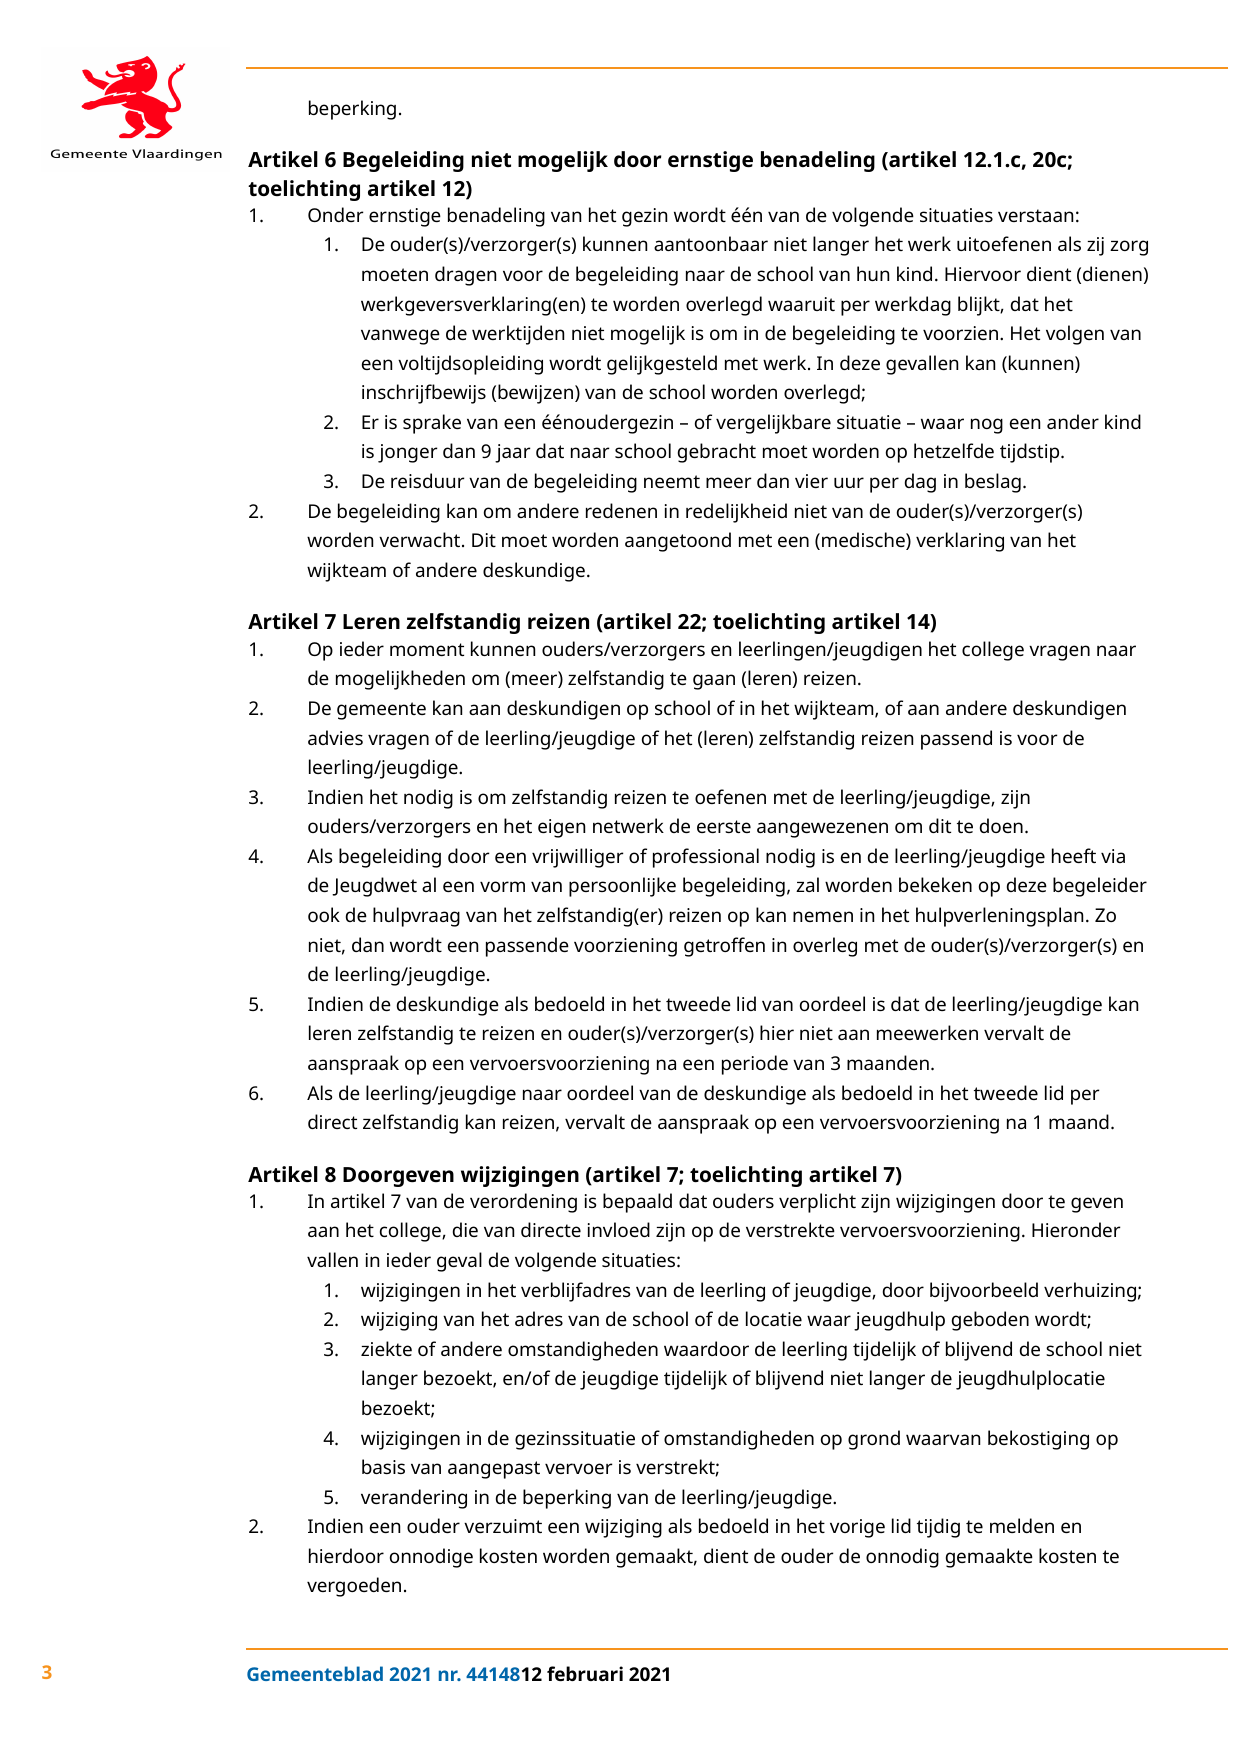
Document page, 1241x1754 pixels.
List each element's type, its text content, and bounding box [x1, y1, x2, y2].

list De ouder(s)/verzorger(s) kunnen aantoonbaar niet langer het werk uitoefenen als zij zorg moeten dragen voor de begeleiding naar de school van hun kind. Hiervoor dient (dienen) werkgeversverklaring(en) te worden overlegd waaruit per werkdag blijkt, dat het vanwege de werktijden niet mogelijk is om in de begeleiding te voorzien. Het volgen van een voltijdsopleiding wordt gelijkgesteld met werk. In deze gevallen kan (kunnen) inschrijfbewijs (bewijzen) van de school worden overlegd; [323, 232, 1152, 405]
list Als begeleiding door een vrijwilliger of professional nodig is en de leerling/jeugdige heeft via de Jeugdwet al een vorm van persoonlijke begeleiding, zal worden bekeken op deze begeleider ook de hulpvraag van het zelfstandig(er) reizen op kan nemen in het hulpverleningsplan. Zo niet, dan wordt een passende voorziening getroffen in overleg met de ouder(s)/verzorger(s) en de leerling/jeugdige. [248, 843, 1152, 987]
text Artikel 8 Doorgeven wijzigingen (artikel 7; toelichting artikel 7) [248, 1160, 1152, 1188]
list beperking. [248, 95, 1152, 121]
list Er is sprake van een éénoudergezin – of vergelijkbare situatie – waar nog een ander kind is jonger dan 9 jaar dat naar school gebracht moet worden op hetzelfde tijdstip. [323, 409, 1152, 464]
list De reisduur van de begeleiding neemt meer dan vier uur per dag in beslag. [323, 468, 1152, 494]
list verandering in de beperking van de leerling/jeugdige. [323, 1484, 1152, 1510]
list wijziging van het adres van de school of de locatie waar jeugdhulp geboden wordt; [323, 1306, 1152, 1332]
list wijzigingen in het verblijfadres van de leerling of jeugdige, door bijvoorbeeld verhuizing; [323, 1277, 1152, 1303]
list Als de leerling/jeugdige naar oordeel van de deskundige als bedoeld in het tweede lid per direct zelfstandig kan reizen, vervalt de aanspraak op een vervoersvoorziening na 1 maand. [248, 1080, 1152, 1135]
list Onder ernstige benadeling van het gezin wordt één van de volgende situaties verstaan: [248, 202, 1152, 228]
list In artikel 7 van de verordening is bepaald dat ouders verplicht zijn wijzigingen door te geven aan het college, die van directe invloed zijn op de verstrekte vervoersvoorziening. Hieronder vallen in ieder geval de volgende situaties: [248, 1188, 1152, 1273]
text Artikel 7 Leren zelfstandig reizen (artikel 22; toelichting artikel 14) [248, 607, 1152, 636]
text Artikel 6 Begeleiding niet mogelijk door ernstige benadeling (artikel 12.1.c, 20c; toelichting artikel 12) [248, 145, 1152, 202]
list Op ieder moment kunnen ouders/verzorgers en leerlingen/jeugdigen het college vragen naar de mogelijkheden om (meer) zelfstandig te gaan (leren) reizen. [248, 636, 1152, 691]
list De gemeente kan aan deskundigen op school of in het wijkteam, of aan andere deskundigen advies vragen of de leerling/jeugdige of het (leren) zelfstandig reizen passend is voor de leerling/jeugdige. [248, 695, 1152, 780]
list De begeleiding kan om andere redenen in redelijkheid niet van de ouder(s)/verzorger(s) worden verwacht. Dit moet worden aangetoond met een (medische) verklaring van het wijkteam of andere deskundige. [248, 498, 1152, 583]
list Indien het nodig is om zelfstandig reizen te oefenen met de leerling/jeugdige, zijn ouders/verzorgers en het eigen netwerk de eerste aangewezenen om dit te doen. [248, 784, 1152, 839]
list Indien een ouder verzuimt een wijziging als bedoeld in het vorige lid tijdig te melden en hierdoor onnodige kosten worden gemaakt, dient de ouder de onnodig gemaakte kosten te vergoeden. [248, 1513, 1152, 1598]
list ziekte of andere omstandigheden waardoor de leerling tijdelijk of blijvend de school niet langer bezoekt, en/of de jeugdige tijdelijk of blijvend niet langer de jeugdhulplocatie bezoekt; [323, 1336, 1152, 1421]
list wijzigingen in de gezinssituatie of omstandigheden op grond waarvan bekostiging op basis van aangepast vervoer is verstrekt; [323, 1425, 1152, 1480]
list Indien de deskundige als bedoeld in het tweede lid van oordeel is dat de leerling/jeugdige kan leren zelfstandig te reizen en ouder(s)/verzorger(s) hier niet aan meewerken vervalt de aanspraak op een vervoersvoorziening na een periode van 3 maanden. [248, 991, 1152, 1076]
picture [41, 47, 231, 172]
